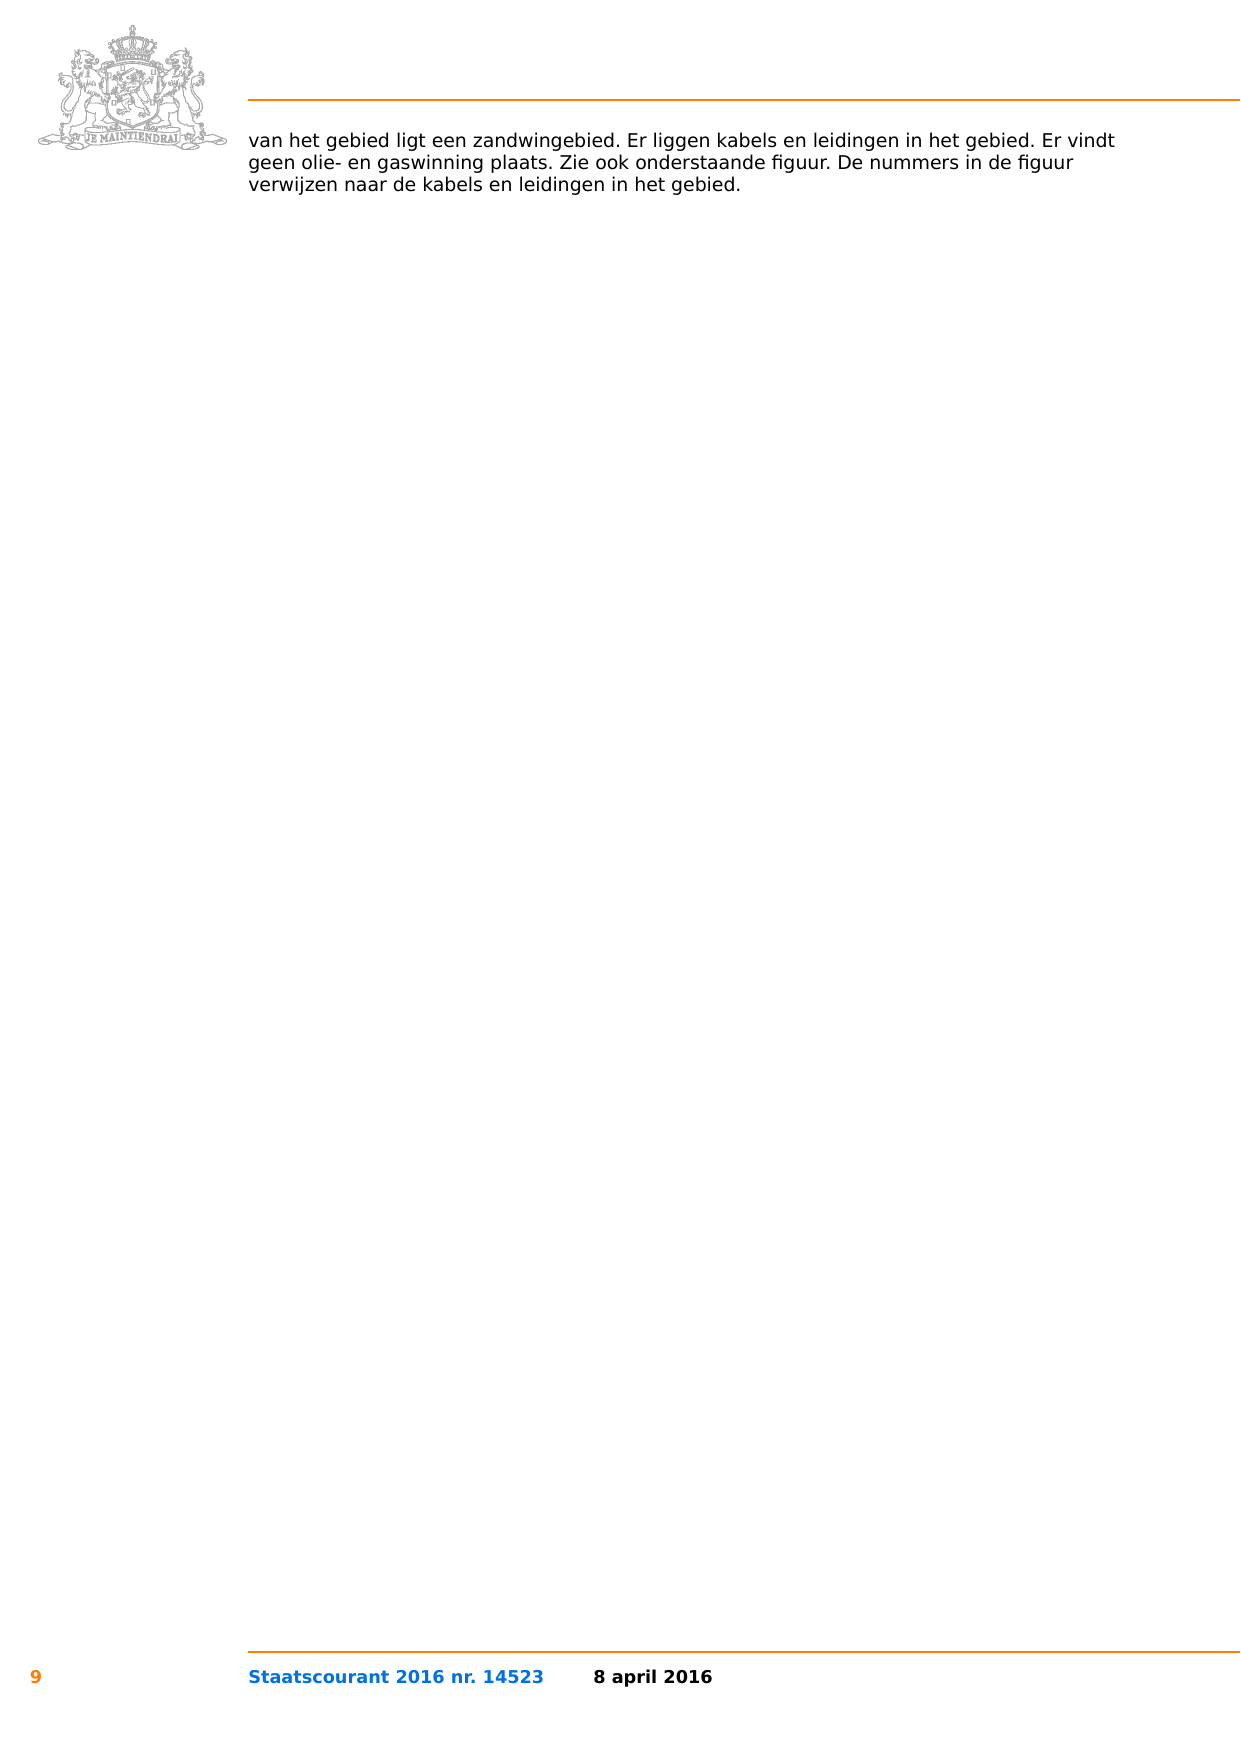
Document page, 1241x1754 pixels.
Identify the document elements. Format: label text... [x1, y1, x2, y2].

picture [38, 25, 227, 150]
text van het gebied ligt een zandwingebied. Er liggen kabels en leidingen in het gebied. Er vindt geen olie- en gaswinning plaats. Zie ook onderstaande figuur. De nummers in de figuur verwijzen naar de kabels en leidingen in het gebied. [248, 130, 1163, 196]
